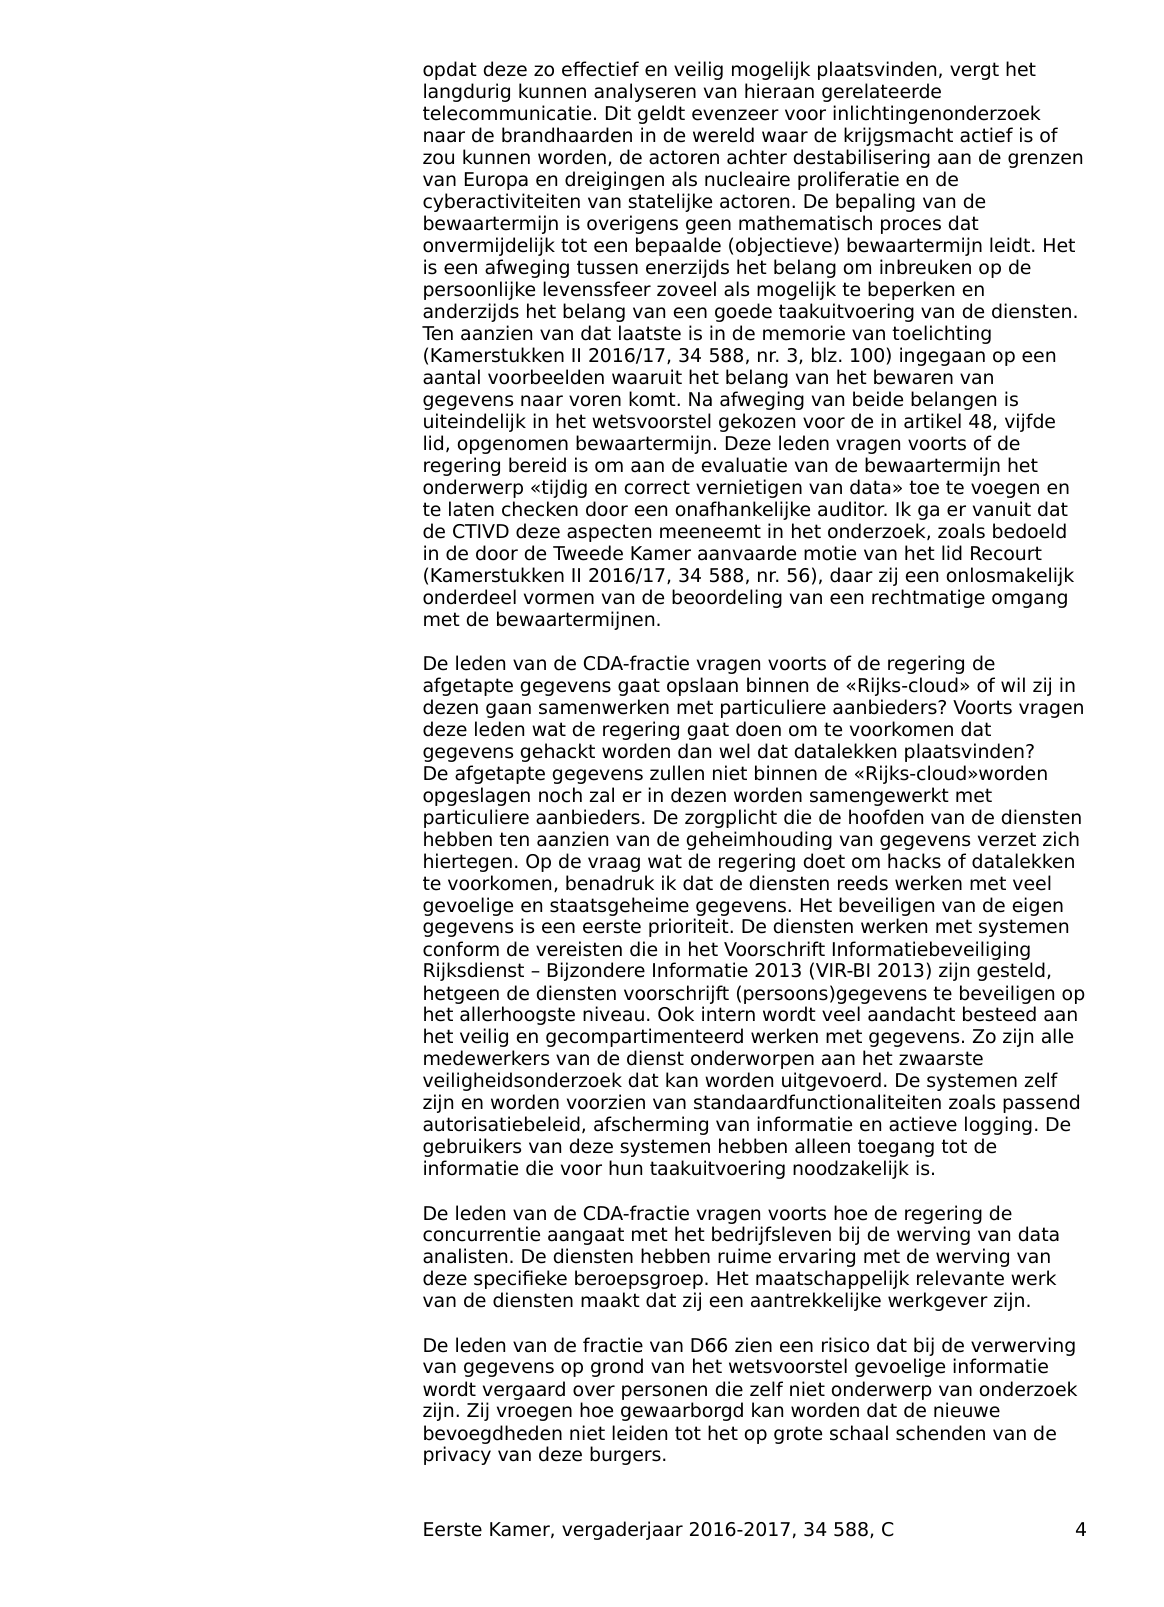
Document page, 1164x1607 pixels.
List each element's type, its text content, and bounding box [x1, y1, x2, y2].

text De leden van de CDA-fractie vragen voorts of de regering de afgetapte gegevens gaat opslaan binnen de «Rijks-cloud» of wil zij in dezen gaan samenwerken met particuliere aanbieders? Voorts vragen deze leden wat de regering gaat doen om te voorkomen dat gegevens gehackt worden dan wel dat datalekken plaatsvinden? [422, 653, 1087, 763]
text De afgetapte gegevens zullen niet binnen de «Rijks-cloud»worden opgeslagen noch zal er in dezen worden samengewerkt met particuliere aanbieders. De zorgplicht die de hoofden van de diensten hebben ten aanzien van de geheimhouding van gegevens verzet zich hiertegen. Op de vraag wat de regering doet om hacks of datalekken te voorkomen, benadruk ik dat de diensten reeds werken met veel gevoelige en staatsgeheime gegevens. Het beveiligen van de eigen gegevens is een eerste prioriteit. De diensten werken met systemen conform de vereisten die in het Voorschrift Informatiebeveiliging Rijksdienst – Bijzondere Informatie 2013 (VIR-BI 2013) zijn gesteld, hetgeen de diensten voorschrijft (persoons)gegevens te beveiligen op het allerhoogste niveau. Ook intern wordt veel aandacht besteed aan het veilig en gecompartimenteerd werken met gegevens. Zo zijn alle medewerkers van de dienst onderworpen aan het zwaarste veiligheidsonderzoek dat kan worden uitgevoerd. De systemen zelf zijn en worden voorzien van standaardfunctionaliteiten zoals passend autorisatiebeleid, afscherming van informatie en actieve logging. De gebruikers van deze systemen hebben alleen toegang tot de informatie die voor hun taakuitvoering noodzakelijk is. [422, 763, 1087, 1180]
text De leden van de CDA-fractie vragen voorts hoe de regering de concurrentie aangaat met het bedrijfsleven bij de werving van data analisten. De diensten hebben ruime ervaring met de werving van deze specifieke beroepsgroep. Het maatschappelijk relevante werk van de diensten maakt dat zij een aantrekkelijke werkgever zijn. [422, 1202, 1087, 1312]
text opdat deze zo effectief en veilig mogelijk plaatsvinden, vergt het langdurig kunnen analyseren van hieraan gerelateerde telecommunicatie. Dit geldt evenzeer voor inlichtingenonderzoek naar de brandhaarden in de wereld waar de krijgsmacht actief is of zou kunnen worden, de actoren achter destabilisering aan de grenzen van Europa en dreigingen als nucleaire proliferatie en de cyberactiviteiten van statelijke actoren. De bepaling van de bewaartermijn is overigens geen mathematisch proces dat onvermijdelijk tot een bepaalde (objectieve) bewaartermijn leidt. Het is een afweging tussen enerzijds het belang om inbreuken op de persoonlijke levenssfeer zoveel als mogelijk te beperken en anderzijds het belang van een goede taakuitvoering van de diensten. Ten aanzien van dat laatste is in de memorie van toelichting (Kamerstukken II 2016/17, 34 588, nr. 3, blz. 100) ingegaan op een aantal voorbeelden waaruit het belang van het bewaren van gegevens naar voren komt. Na afweging van beide belangen is uiteindelijk in het wetsvoorstel gekozen voor de in artikel 48, vijfde lid, opgenomen bewaartermijn. Deze leden vragen voorts of de regering bereid is om aan de evaluatie van de bewaartermijn het onderwerp «tijdig en correct vernietigen van data» toe te voegen en te laten checken door een onafhankelijke auditor. Ik ga er vanuit dat de CTIVD deze aspecten meeneemt in het onderzoek, zoals bedoeld in de door de Tweede Kamer aanvaarde motie van het lid Recourt (Kamerstukken II 2016/17, 34 588, nr. 56), daar zij een onlosmakelijk onderdeel vormen van de beoordeling van een rechtmatige omgang met de bewaartermijnen. [422, 59, 1087, 631]
text De leden van de fractie van D66 zien een risico dat bij de verwerving van gegevens op grond van het wetsvoorstel gevoelige informatie wordt vergaard over personen die zelf niet onderwerp van onderzoek zijn. Zij vroegen hoe gewaarborgd kan worden dat de nieuwe bevoegdheden niet leiden tot het op grote schaal schenden van de privacy van deze burgers. [422, 1334, 1087, 1466]
